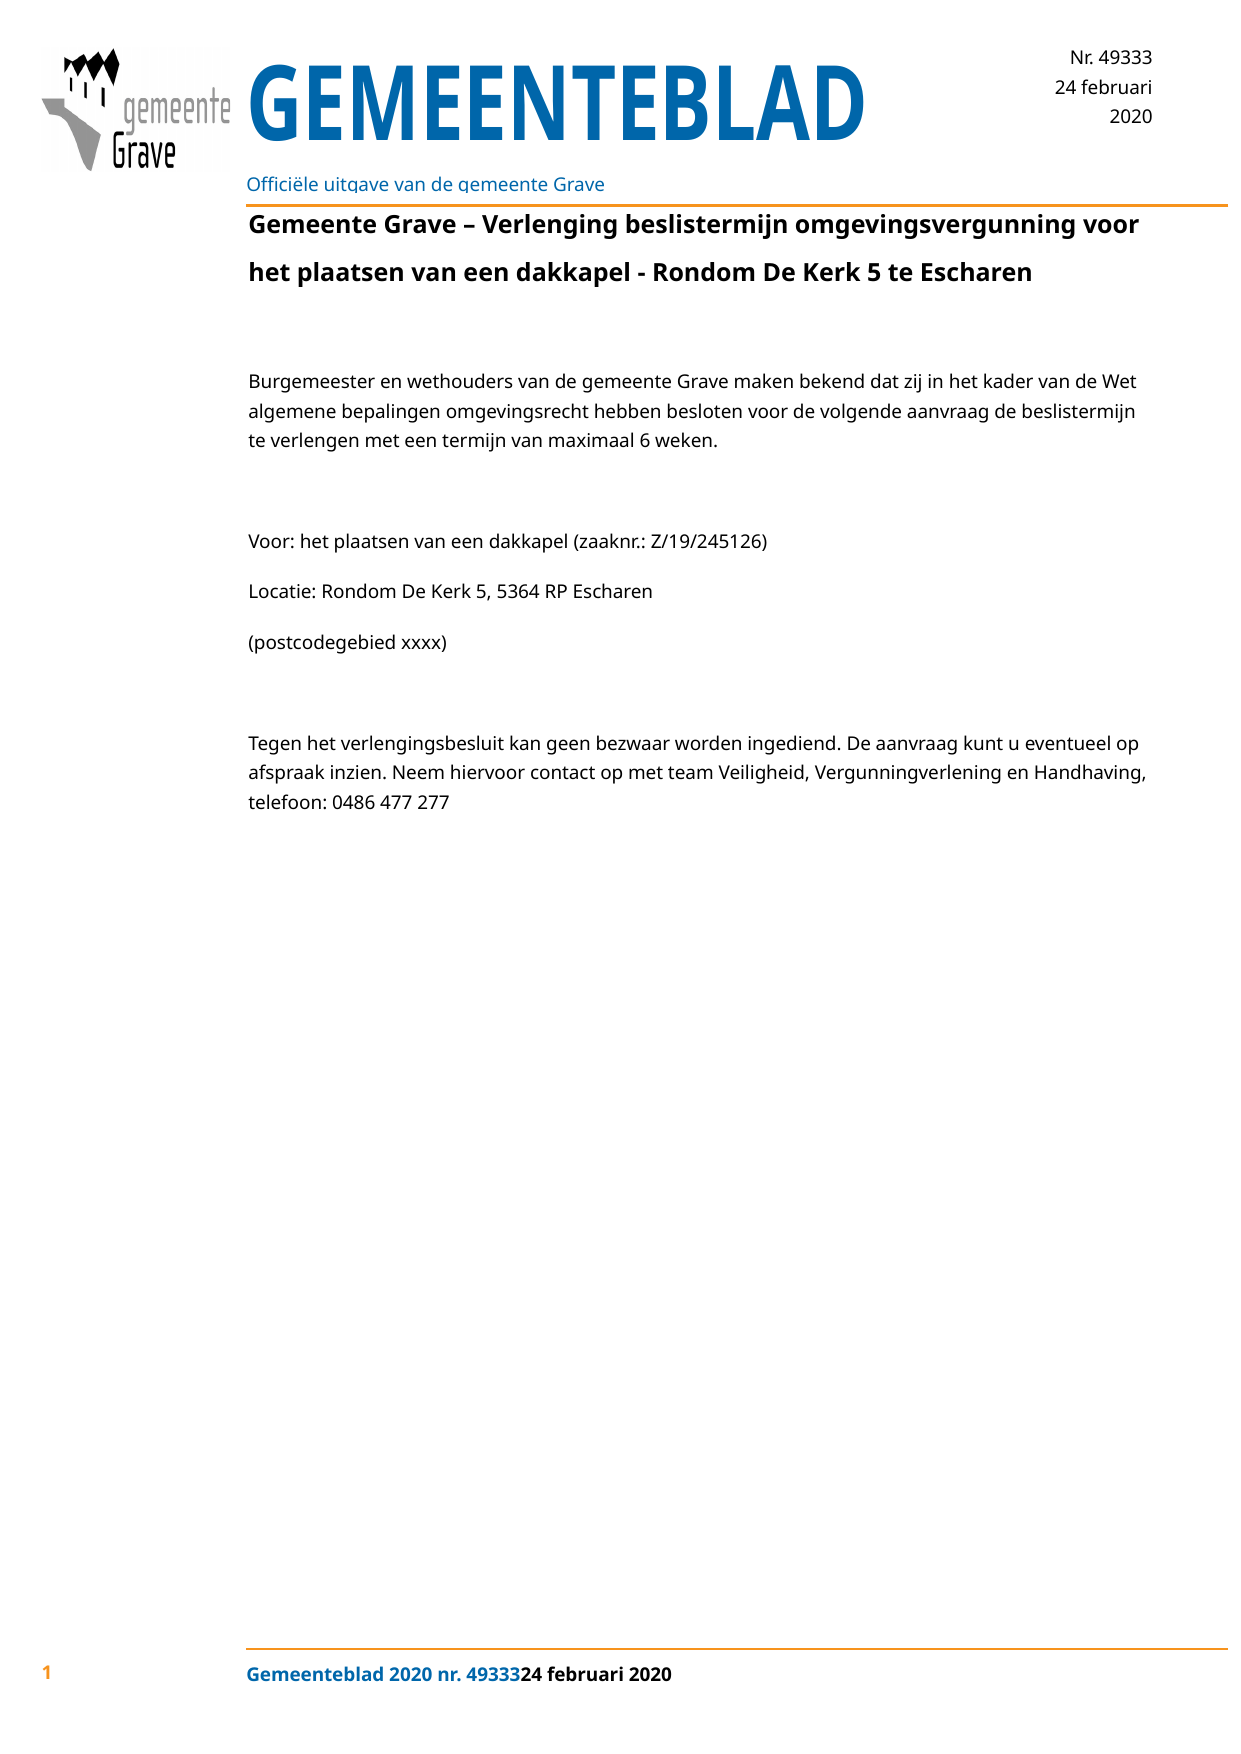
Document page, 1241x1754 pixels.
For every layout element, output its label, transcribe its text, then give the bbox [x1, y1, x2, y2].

text Gemeente Grave – Verlenging beslistermijn omgevingsvergunning voor het plaatsen van een dakkapel - Rondom De Kerk 5 te Escharen [248, 207, 1152, 288]
picture [41, 47, 231, 172]
text Burgemeester en wethouders van de gemeente Grave maken bekend dat zij in het kader van de Wet algemene bepalingen omgevingsrecht hebben besloten voor de volgende aanvraag de beslistermijn te verlengen met een termijn van maximaal 6 weken. [248, 368, 1152, 453]
text Tegen het verlengingsbesluit kan geen bezwaar worden ingediend. De aanvraag kunt u eventueel op afspraak inzien. Neem hiervoor contact op met team Veiligheid, Vergunningverlening en Handhaving, telefoon: 0486 477 277 [248, 730, 1152, 815]
text Voor: het plaatsen van een dakkapel (zaaknr.: Z/19/245126) [248, 528, 1152, 554]
text (postcodegebied xxxx) [248, 629, 1152, 655]
text Locatie: Rondom De Kerk 5, 5364 RP Escharen [248, 579, 1152, 604]
